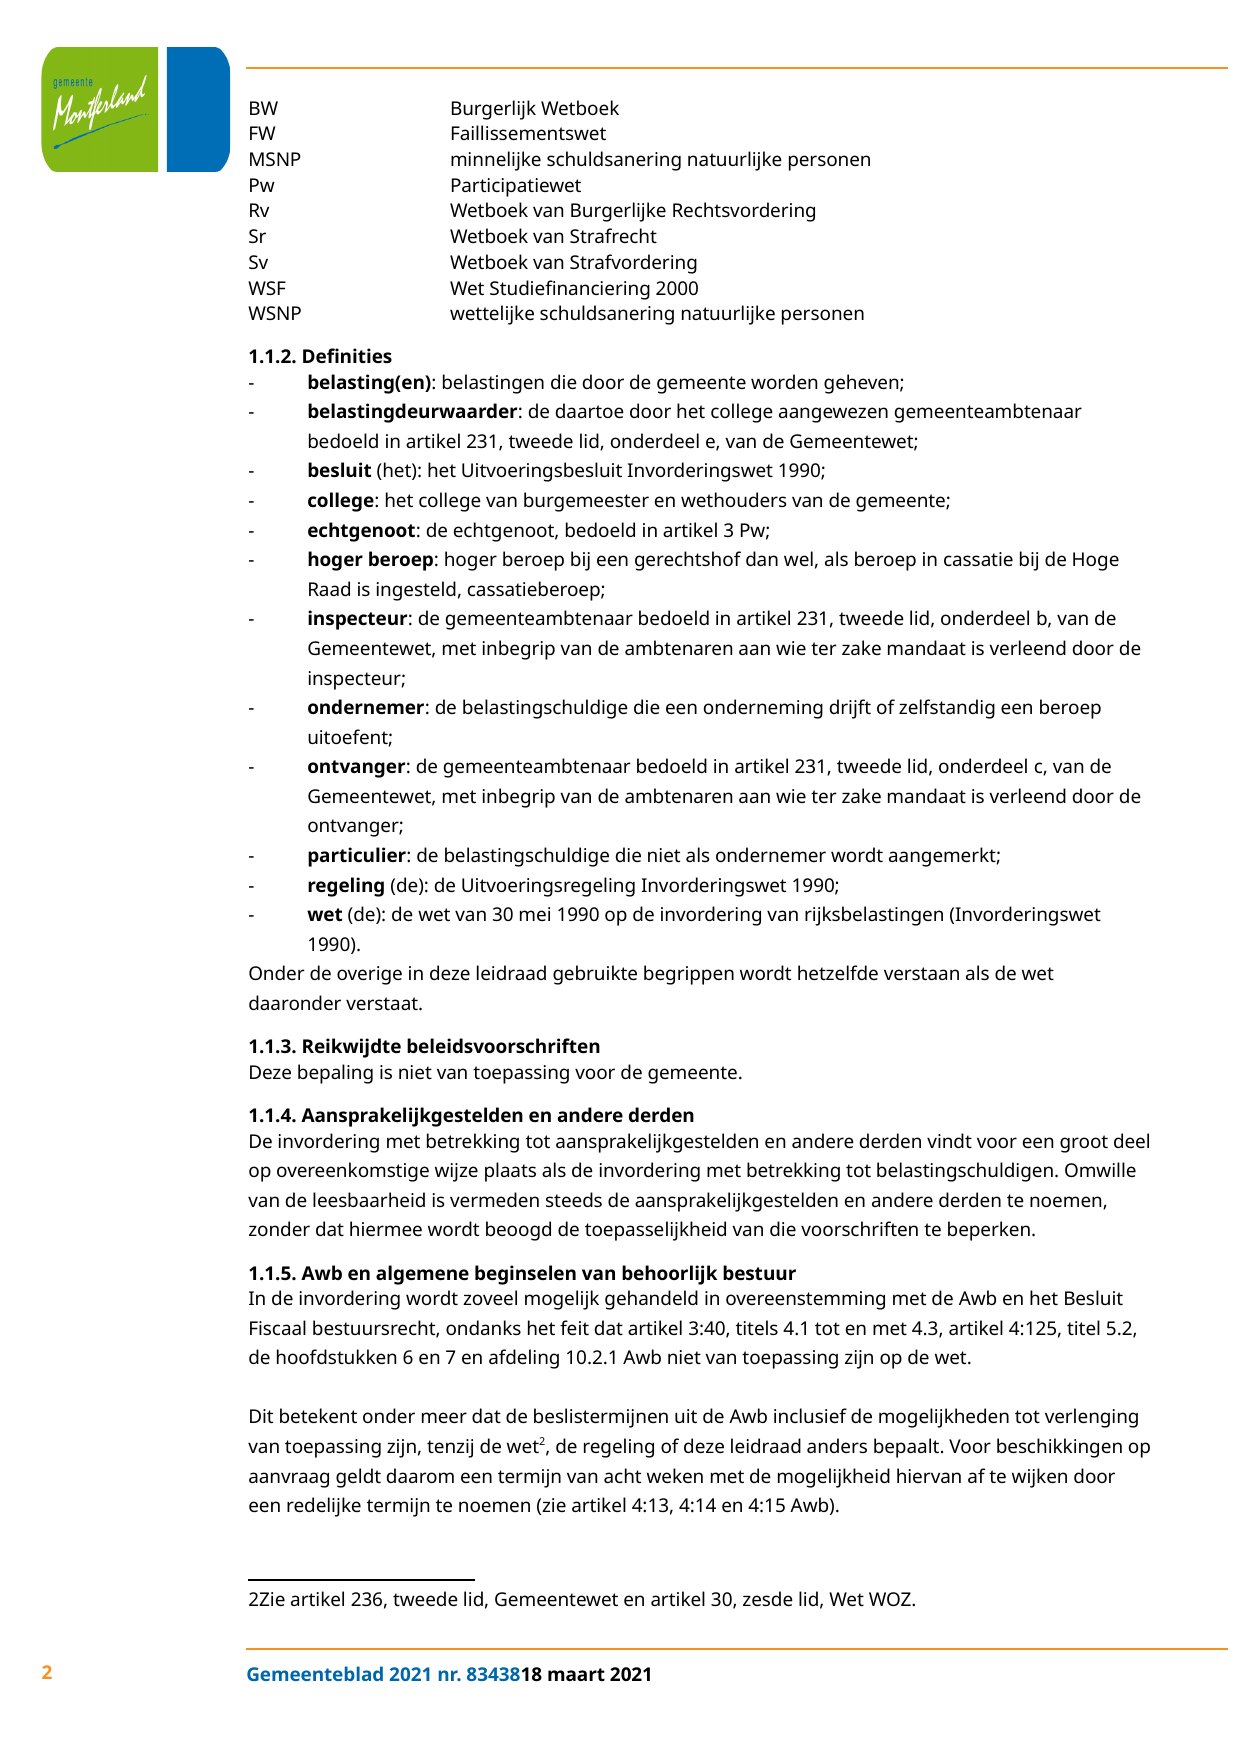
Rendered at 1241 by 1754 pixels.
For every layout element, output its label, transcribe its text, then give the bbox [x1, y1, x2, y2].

list belastingdeurwaarder: de daartoe door het college aangewezen gemeenteambtenaar bedoeld in artikel 231, tweede lid, onderdeel e, van de Gemeentewet; [248, 398, 1152, 454]
table_cell wettelijke schuldsanering natuurlijke personen [450, 301, 1152, 326]
table_cell Burgerlijk Wetboek [450, 95, 1152, 121]
text Deze bepaling is niet van toepassing voor de gemeente. [248, 1059, 1152, 1085]
table_cell WSF [248, 275, 450, 301]
table_cell Participatiewet [450, 172, 1152, 198]
text 1.1.5. Awb en algemene beginselen van behoorlijk bestuur [248, 1260, 1152, 1285]
table_cell MSNP [248, 146, 450, 172]
list particulier: de belastingschuldige die niet als ondernemer wordt aangemerkt; [248, 842, 1152, 868]
list ondernemer: de belastingschuldige die een onderneming drijft of zelfstandig een beroep uitoefent; [248, 694, 1152, 749]
table_cell Sv [248, 249, 450, 275]
text 1.1.3. Reikwijdte beleidsvoorschriften [248, 1033, 1152, 1059]
table_cell BW [248, 95, 450, 121]
table_cell Faillissementswet [450, 121, 1152, 146]
text De invordering met betrekking tot aansprakelijkgestelden en andere derden vindt voor een groot deel op overeenkomstige wijze plaats als de invordering met betrekking tot belastingschuldigen. Omwille van de leesbaarheid is vermeden steeds de aansprakelijkgestelden en andere derden te noemen, zonder dat hiermee wordt beoogd de toepasselijkheid van die voorschriften te beperken. [248, 1128, 1152, 1242]
text 1.1.2. Definities [248, 343, 1152, 369]
list inspecteur: de gemeenteambtenaar bedoeld in artikel 231, tweede lid, onderdeel b, van de Gemeentewet, met inbegrip van de ambtenaren aan wie ter zake mandaat is verleend door de inspecteur; [248, 606, 1152, 690]
list ontvanger: de gemeenteambtenaar bedoeld in artikel 231, tweede lid, onderdeel c, van de Gemeentewet, met inbegrip van de ambtenaren aan wie ter zake mandaat is verleend door de ontvanger; [248, 753, 1152, 838]
table_cell FW [248, 121, 450, 146]
text Onder de overige in deze leidraad gebruikte begrippen wordt hetzelfde verstaan als de wet daaronder verstaat. [248, 961, 1152, 1016]
table_cell Rv [248, 198, 450, 223]
table_cell WSNP [248, 301, 450, 326]
text In de invordering wordt zoveel mogelijk gehandeld in overeenstemming met de Awb en het Besluit Fiscaal bestuursrecht, ondanks het feit dat artikel 3:40, titels 4.1 tot en met 4.3, artikel 4:125, titel 5.2, de hoofdstukken 6 en 7 en afdeling 10.2.1 Awb niet van toepassing zijn op de wet. [248, 1285, 1152, 1370]
table_cell Sr [248, 224, 450, 249]
table_cell Wetboek van Strafvordering [450, 249, 1152, 275]
table_cell Wet Studiefinanciering 2000 [450, 275, 1152, 301]
table_cell Wetboek van Strafrecht [450, 224, 1152, 249]
table_cell Pw [248, 172, 450, 198]
list belasting(en): belastingen die door de gemeente worden geheven; [248, 369, 1152, 394]
list besluit (het): het Uitvoeringsbesluit Invorderingswet 1990; [248, 458, 1152, 483]
table_cell minnelijke schuldsanering natuurlijke personen [450, 146, 1152, 172]
text Zie artikel 236, tweede lid, Gemeentewet en artikel 30, zesde lid, Wet WOZ. [248, 1586, 1152, 1612]
list regeling (de): de Uitvoeringsregeling Invorderingswet 1990; [248, 872, 1152, 897]
text Dit betekent onder meer dat de beslistermijnen uit de Awb inclusief de mogelijkheden tot verlenging van toepassing zijn, tenzij de wet, de regeling of deze leidraad anders bepaalt. Voor beschikkingen op aanvraag geldt daarom een termijn van acht weken met de mogelijkheid hiervan af te wijken door een redelijke termijn te noemen (zie artikel 4:13, 4:14 en 4:15 Awb). [248, 1404, 1152, 1518]
list college: het college van burgemeester en wethouders van de gemeente; [248, 487, 1152, 513]
list echtgenoot: de echtgenoot, bedoeld in artikel 3 Pw; [248, 517, 1152, 542]
text 1.1.4. Aansprakelijkgestelden en andere derden [248, 1102, 1152, 1128]
table_cell Wetboek van Burgerlijke Rechtsvordering [450, 198, 1152, 223]
list wet (de): de wet van 30 mei 1990 op de invordering van rijksbelastingen (Invorderingswet 1990). [248, 901, 1152, 957]
list hoger beroep: hoger beroep bij een gerechtshof dan wel, als beroep in cassatie bij de Hoge Raad is ingesteld, cassatieberoep; [248, 546, 1152, 602]
picture [41, 47, 231, 172]
